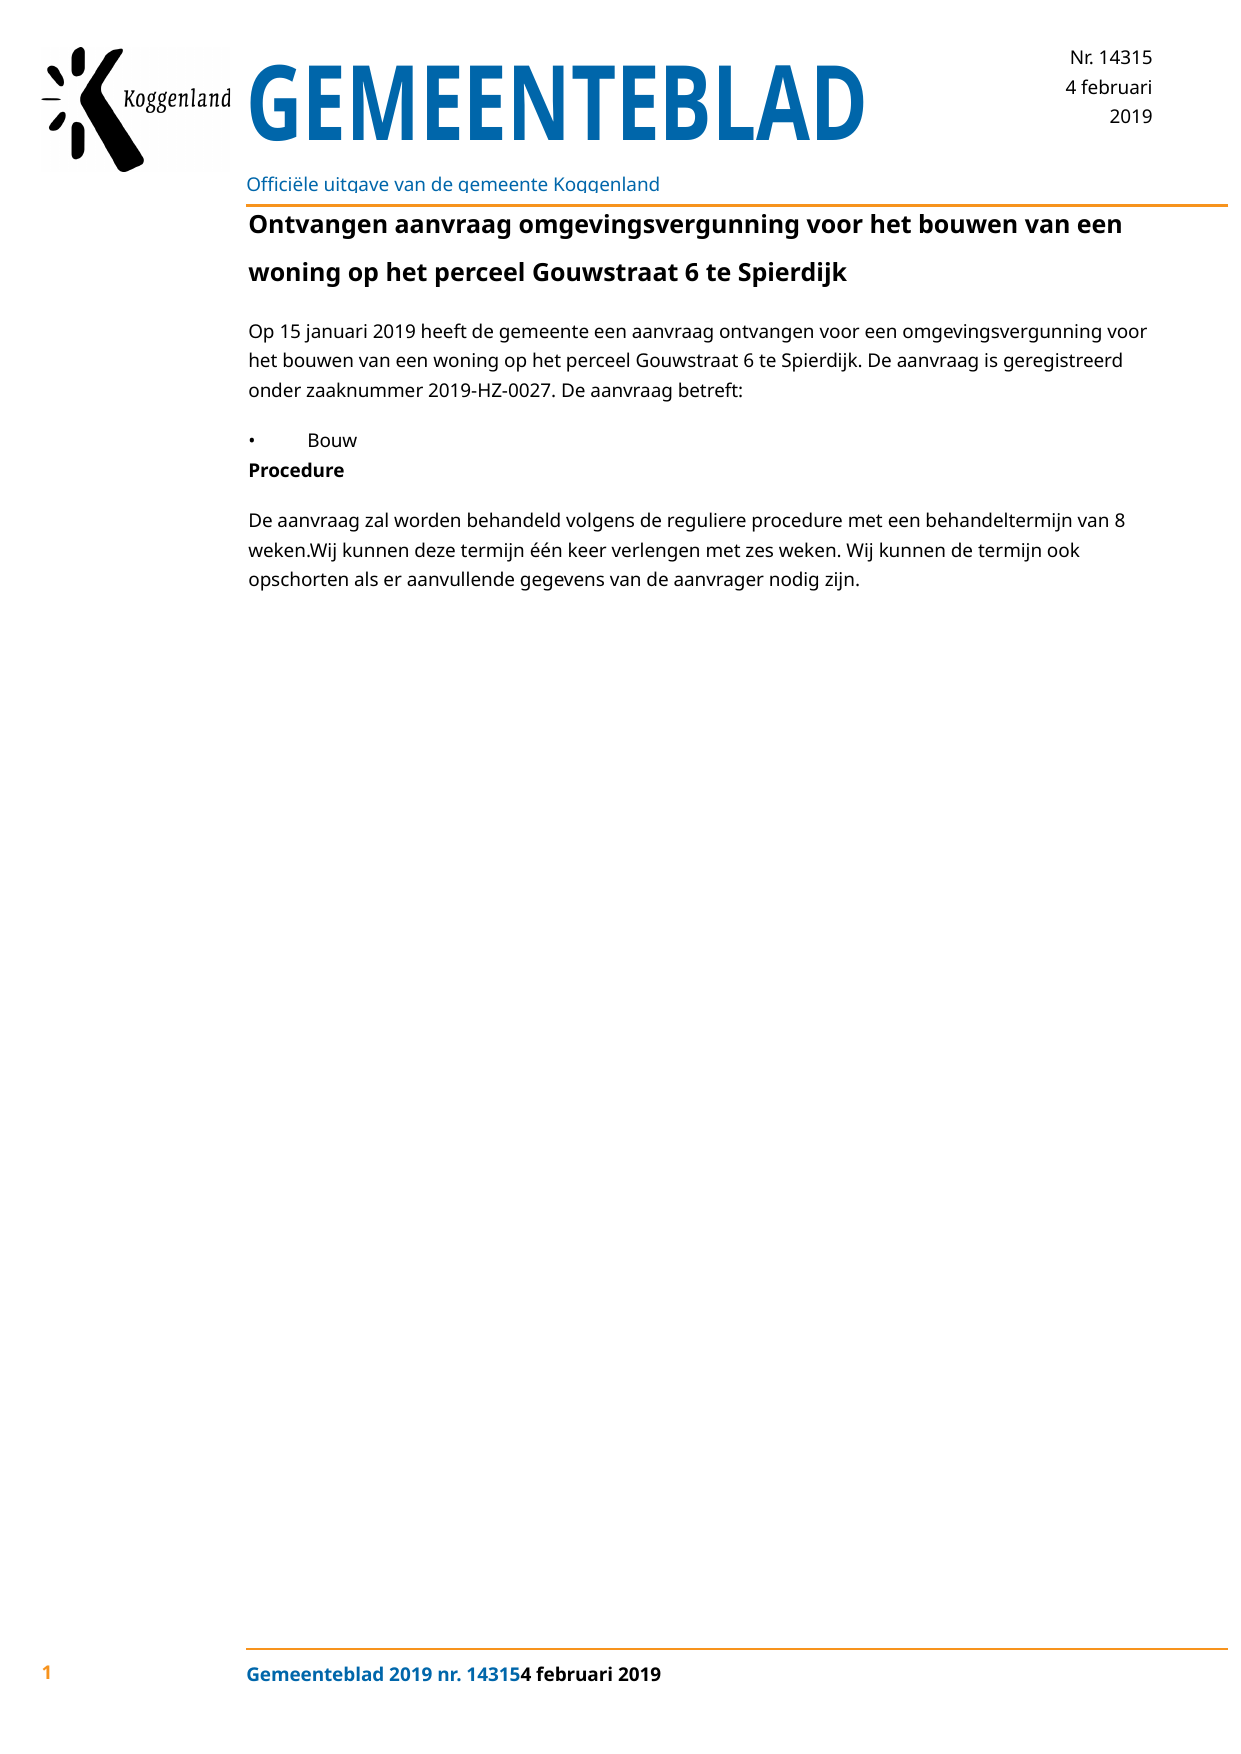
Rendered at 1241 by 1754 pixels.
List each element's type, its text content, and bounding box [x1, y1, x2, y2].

text Procedure [248, 457, 1152, 483]
text De aanvraag zal worden behandeld volgens de reguliere procedure met een behandeltermijn van 8 weken.Wij kunnen deze termijn één keer verlengen met zes weken. Wij kunnen de termijn ook opschorten als er aanvullende gegevens van de aanvrager nodig zijn. [248, 507, 1152, 592]
picture [41, 47, 231, 172]
text Op 15 januari 2019 heeft de gemeente een aanvraag ontvangen voor een omgevingsvergunning voor het bouwen van een woning op het perceel Gouwstraat 6 te Spierdijk. De aanvraag is geregistreerd onder zaaknummer 2019-HZ-0027. De aanvraag betreft: [248, 318, 1152, 403]
text Ontvangen aanvraag omgevingsvergunning voor het bouwen van een woning op het perceel Gouwstraat 6 te Spierdijk [248, 207, 1152, 288]
list Bouw [248, 427, 1152, 453]
